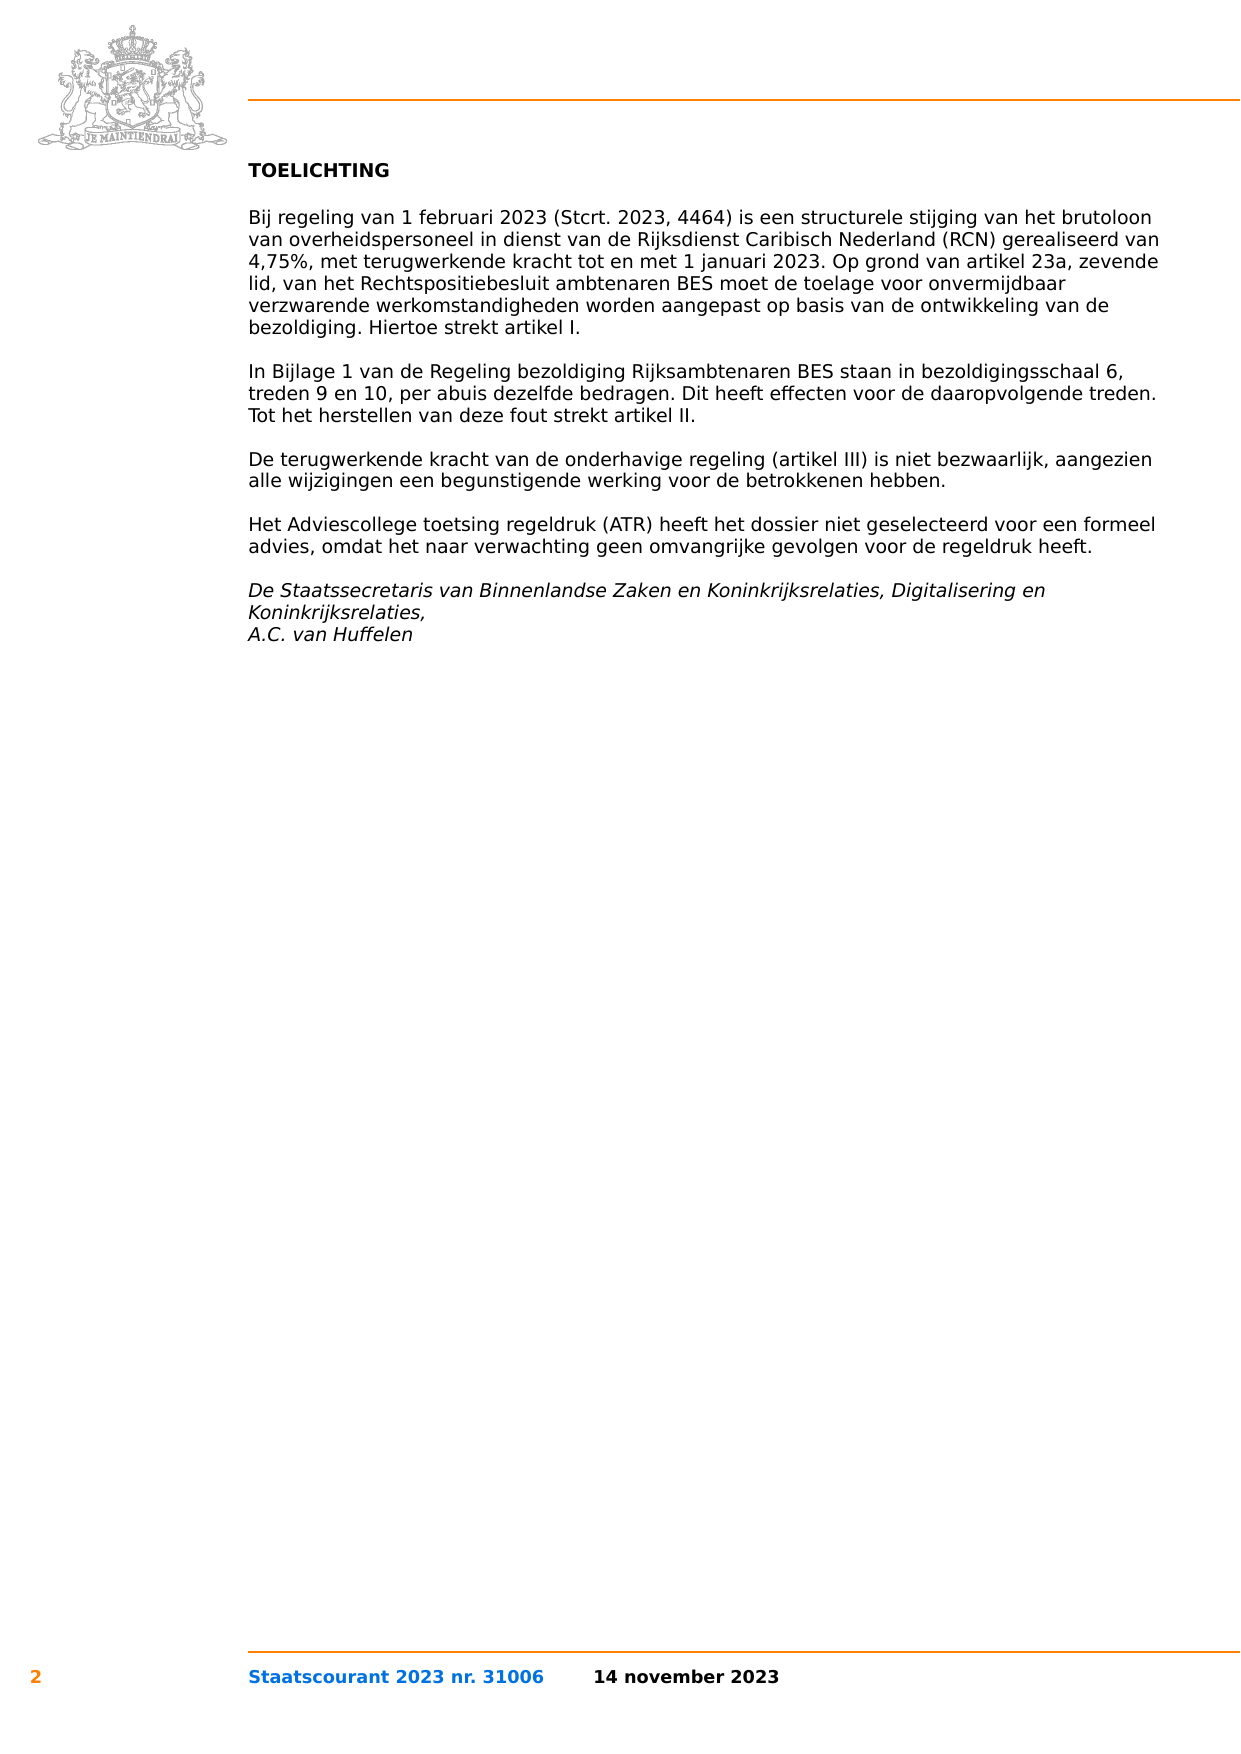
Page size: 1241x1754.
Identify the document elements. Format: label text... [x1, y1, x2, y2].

text In Bijlage 1 van de Regeling bezoldiging Rijksambtenaren BES staan in bezoldigingsschaal 6, treden 9 en 10, per abuis dezelfde bedragen. Dit heeft effecten voor de daaropvolgende treden. Tot het herstellen van deze fout strekt artikel II. [248, 361, 1163, 427]
subtitle TOELICHTING [248, 160, 1163, 182]
text Bij regeling van 1 februari 2023 (Stcrt. 2023, 4464) is een structurele stijging van het brutoloon van overheidspersoneel in dienst van de Rijksdienst Caribisch Nederland (RCN) gerealiseerd van 4,75%, met terugwerkende kracht tot en met 1 januari 2023. Op grond van artikel 23a, zevende lid, van het Rechtspositiebesluit ambtenaren BES moet de toelage voor onvermijdbaar verzwarende werkomstandigheden worden aangepast op basis van de ontwikkeling van de bezoldiging. Hiertoe strekt artikel I. [248, 207, 1163, 339]
text De terugwerkende kracht van de onderhavige regeling (artikel III) is niet bezwaarlijk, aangezien alle wijzigingen een begunstigende werking voor de betrokkenen hebben. [248, 448, 1163, 492]
text De Staatssecretaris van Binnenlandse Zaken en Koninkrijksrelaties, Digitalisering en Koninkrijksrelaties, A.C. van Huffelen [248, 580, 1163, 646]
text Het Adviescollege toetsing regeldruk (ATR) heeft het dossier niet geselecteerd voor een formeel advies, omdat het naar verwachting geen omvangrijke gevolgen voor de regeldruk heeft. [248, 514, 1163, 558]
picture [38, 25, 227, 150]
